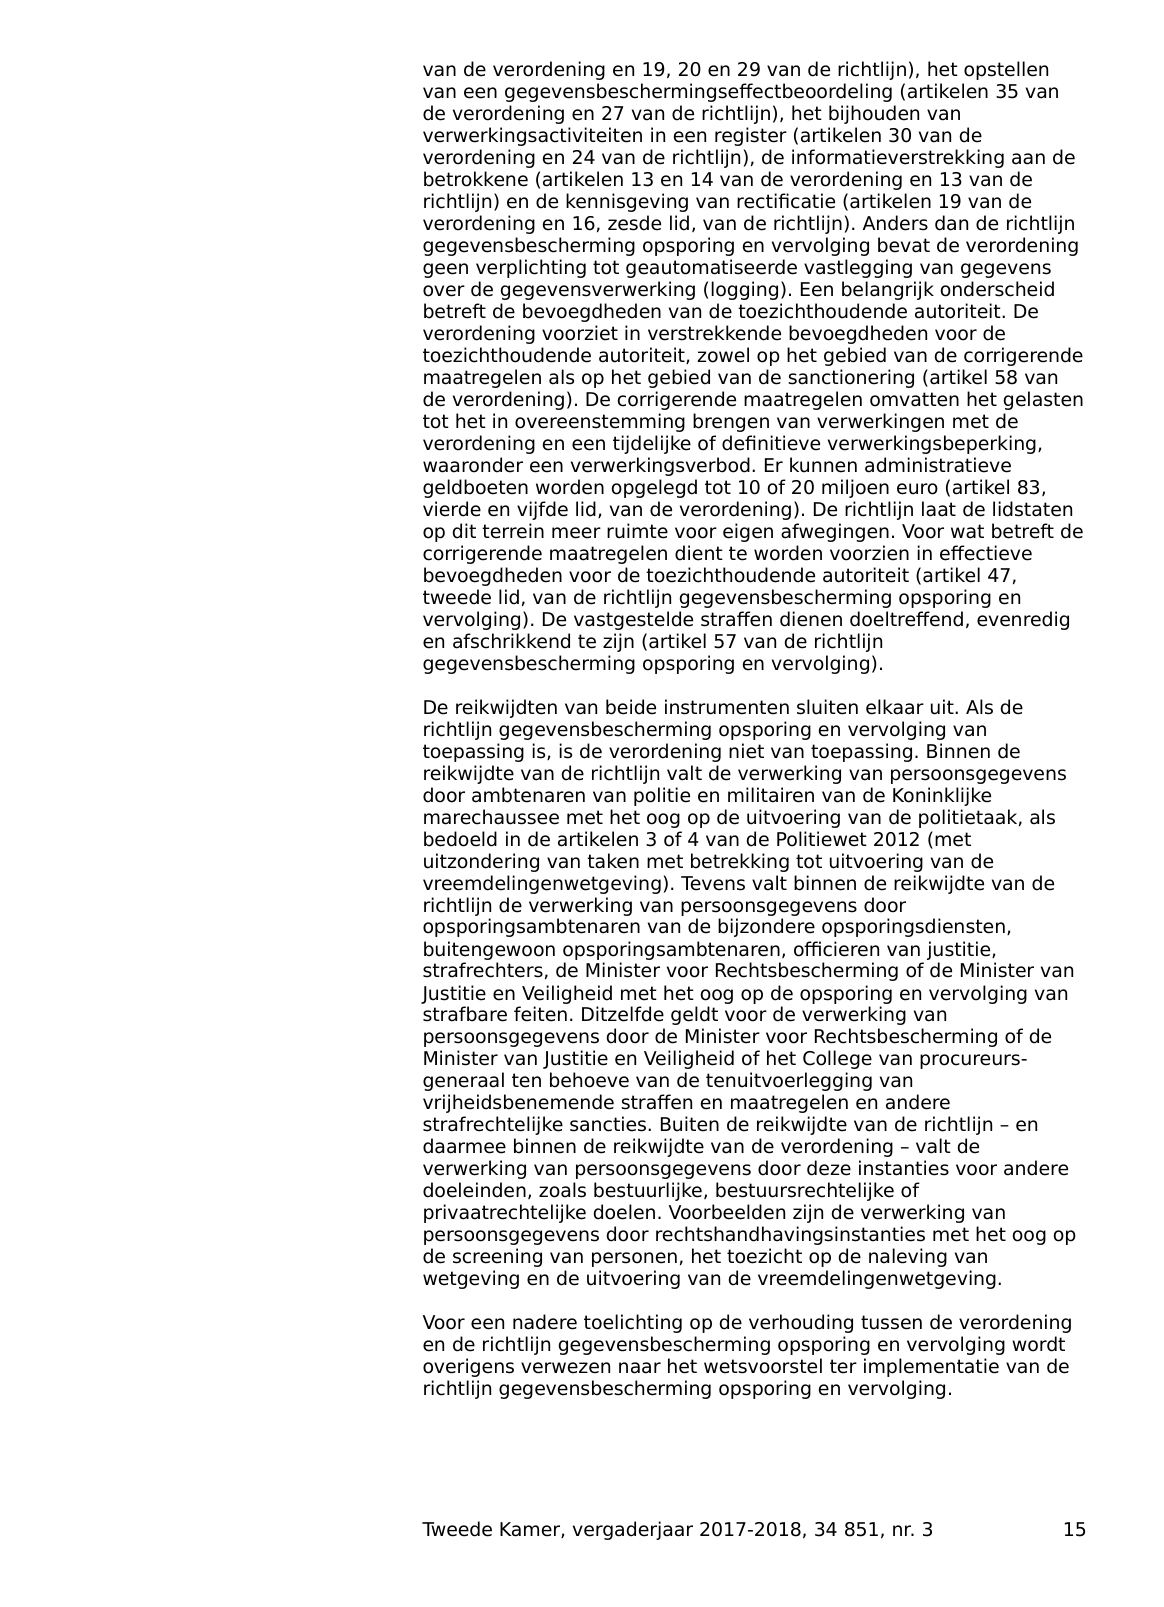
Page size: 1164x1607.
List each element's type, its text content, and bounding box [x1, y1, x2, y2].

text van de verordening en 19, 20 en 29 van de richtlijn), het opstellen van een gegevensbeschermingseffectbeoordeling (artikelen 35 van de verordening en 27 van de richtlijn), het bijhouden van verwerkingsactiviteiten in een register (artikelen 30 van de verordening en 24 van de richtlijn), de informatieverstrekking aan de betrokkene (artikelen 13 en 14 van de verordening en 13 van de richtlijn) en de kennisgeving van rectificatie (artikelen 19 van de verordening en 16, zesde lid, van de richtlijn). Anders dan de richtlijn gegevensbescherming opsporing en vervolging bevat de verordening geen verplichting tot geautomatiseerde vastlegging van gegevens over de gegevensverwerking (logging). Een belangrijk onderscheid betreft de bevoegdheden van de toezichthoudende autoriteit. De verordening voorziet in verstrekkende bevoegdheden voor de toezichthoudende autoriteit, zowel op het gebied van de corrigerende maatregelen als op het gebied van de sanctionering (artikel 58 van de verordening). De corrigerende maatregelen omvatten het gelasten tot het in overeenstemming brengen van verwerkingen met de verordening en een tijdelijke of definitieve verwerkingsbeperking, waaronder een verwerkingsverbod. Er kunnen administratieve geldboeten worden opgelegd tot 10 of 20 miljoen euro (artikel 83, vierde en vijfde lid, van de verordening). De richtlijn laat de lidstaten op dit terrein meer ruimte voor eigen afwegingen. Voor wat betreft de corrigerende maatregelen dient te worden voorzien in effectieve bevoegdheden voor de toezichthoudende autoriteit (artikel 47, tweede lid, van de richtlijn gegevensbescherming opsporing en vervolging). De vastgestelde straffen dienen doeltreffend, evenredig en afschrikkend te zijn (artikel 57 van de richtlijn gegevensbescherming opsporing en vervolging). [422, 59, 1087, 674]
text Voor een nadere toelichting op de verhouding tussen de verordening en de richtlijn gegevensbescherming opsporing en vervolging wordt overigens verwezen naar het wetsvoorstel ter implementatie van de richtlijn gegevensbescherming opsporing en vervolging. [422, 1312, 1087, 1400]
text De reikwijdten van beide instrumenten sluiten elkaar uit. Als de richtlijn gegevensbescherming opsporing en vervolging van toepassing is, is de verordening niet van toepassing. Binnen de reikwijdte van de richtlijn valt de verwerking van persoonsgegevens door ambtenaren van politie en militairen van de Koninklijke marechaussee met het oog op de uitvoering van de politietaak, als bedoeld in de artikelen 3 of 4 van de Politiewet 2012 (met uitzondering van taken met betrekking tot uitvoering van de vreemdelingenwetgeving). Tevens valt binnen de reikwijdte van de richtlijn de verwerking van persoonsgegevens door opsporingsambtenaren van de bijzondere opsporingsdiensten, buitengewoon opsporingsambtenaren, officieren van justitie, strafrechters, de Minister voor Rechtsbescherming of de Minister van Justitie en Veiligheid met het oog op de opsporing en vervolging van strafbare feiten. Ditzelfde geldt voor de verwerking van persoonsgegevens door de Minister voor Rechtsbescherming of de Minister van Justitie en Veiligheid of het College van procureurs-generaal ten behoeve van de tenuitvoerlegging van vrijheidsbenemende straffen en maatregelen en andere strafrechtelijke sancties. Buiten de reikwijdte van de richtlijn – en daarmee binnen de reikwijdte van de verordening – valt de verwerking van persoonsgegevens door deze instanties voor andere doeleinden, zoals bestuurlijke, bestuursrechtelijke of privaatrechtelijke doelen. Voorbeelden zijn de verwerking van persoonsgegevens door rechtshandhavingsinstanties met het oog op de screening van personen, het toezicht op de naleving van wetgeving en de uitvoering van de vreemdelingenwetgeving. [422, 697, 1087, 1290]
